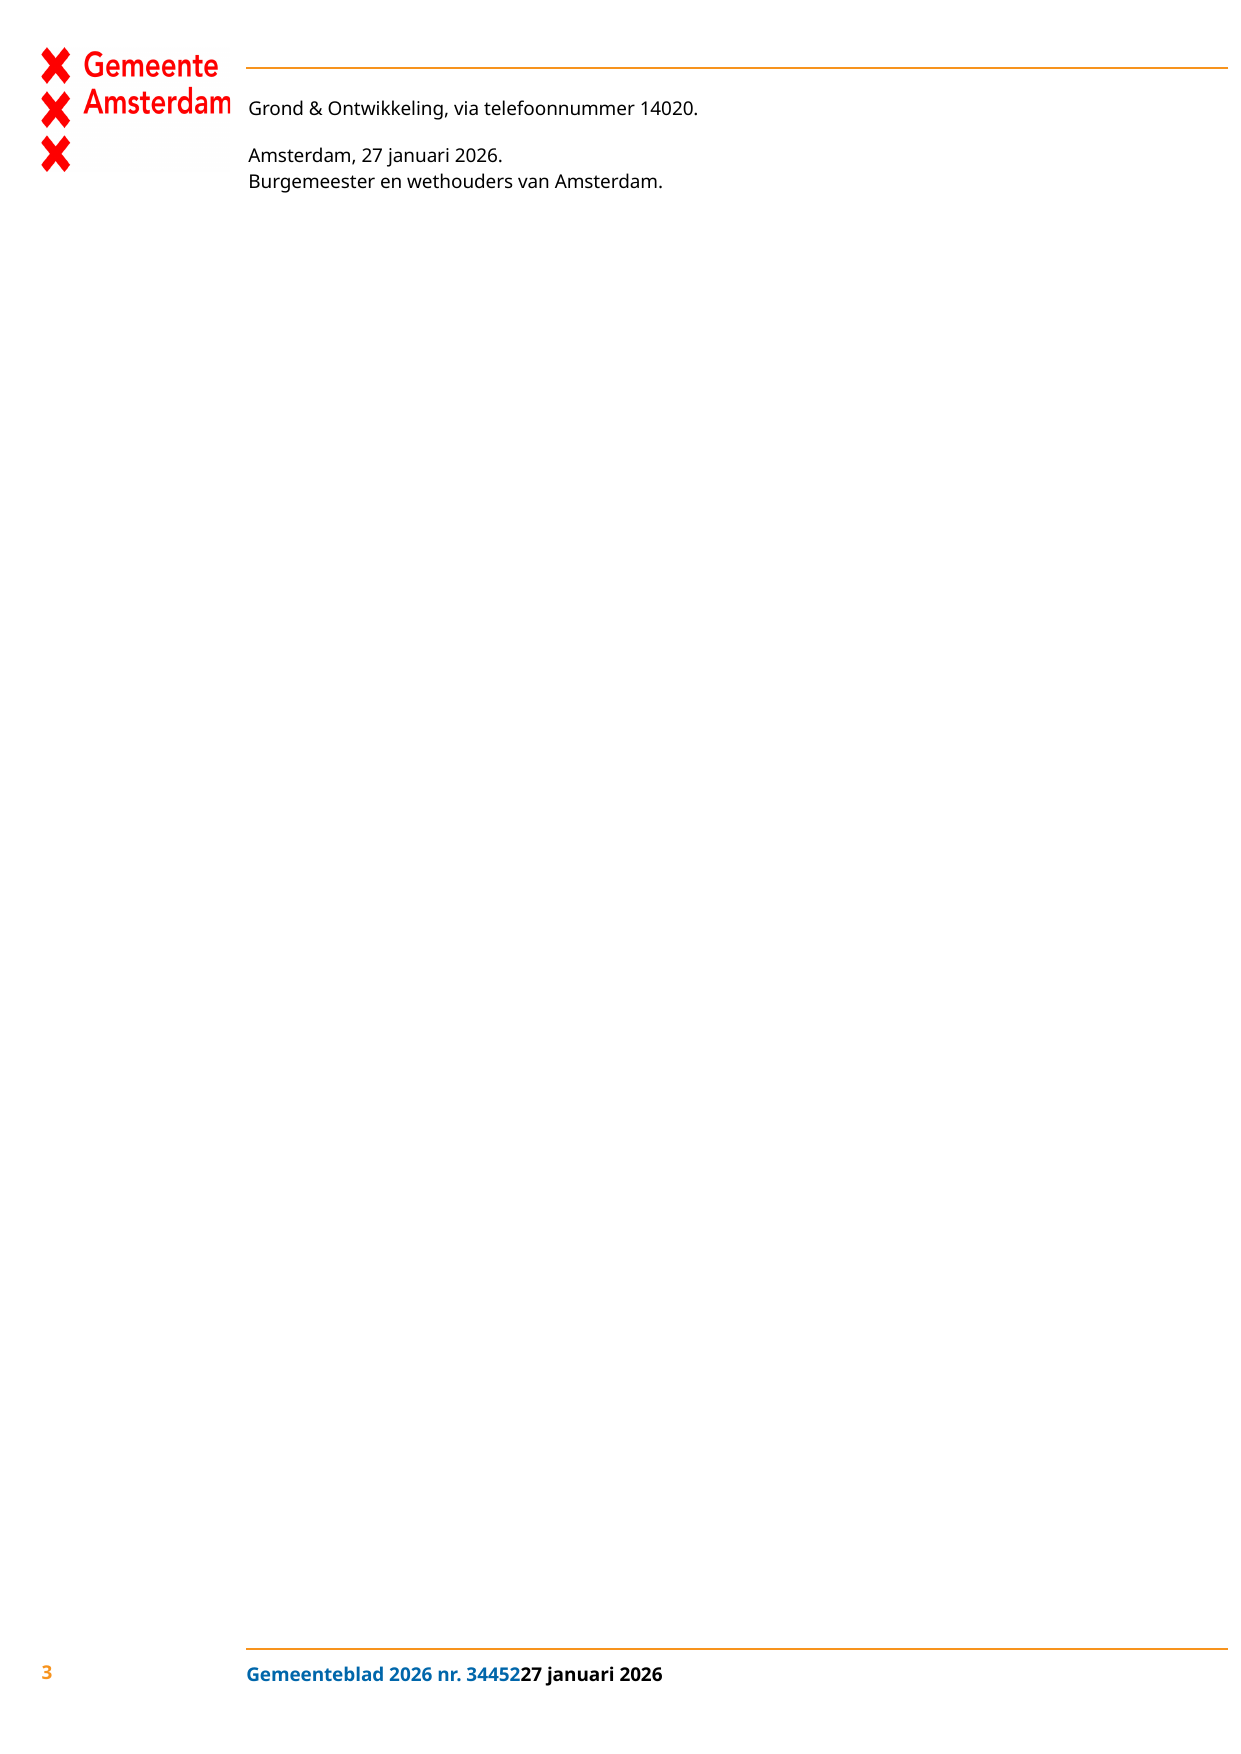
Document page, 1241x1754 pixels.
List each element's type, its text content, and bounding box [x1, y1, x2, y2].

text Burgemeester en wethouders van Amsterdam. [248, 168, 1152, 194]
picture [41, 47, 231, 172]
text Grond & Ontwikkeling, via telefoonnummer 14020. [248, 95, 1152, 121]
text Amsterdam, 27 januari 2026. [248, 143, 1152, 168]
